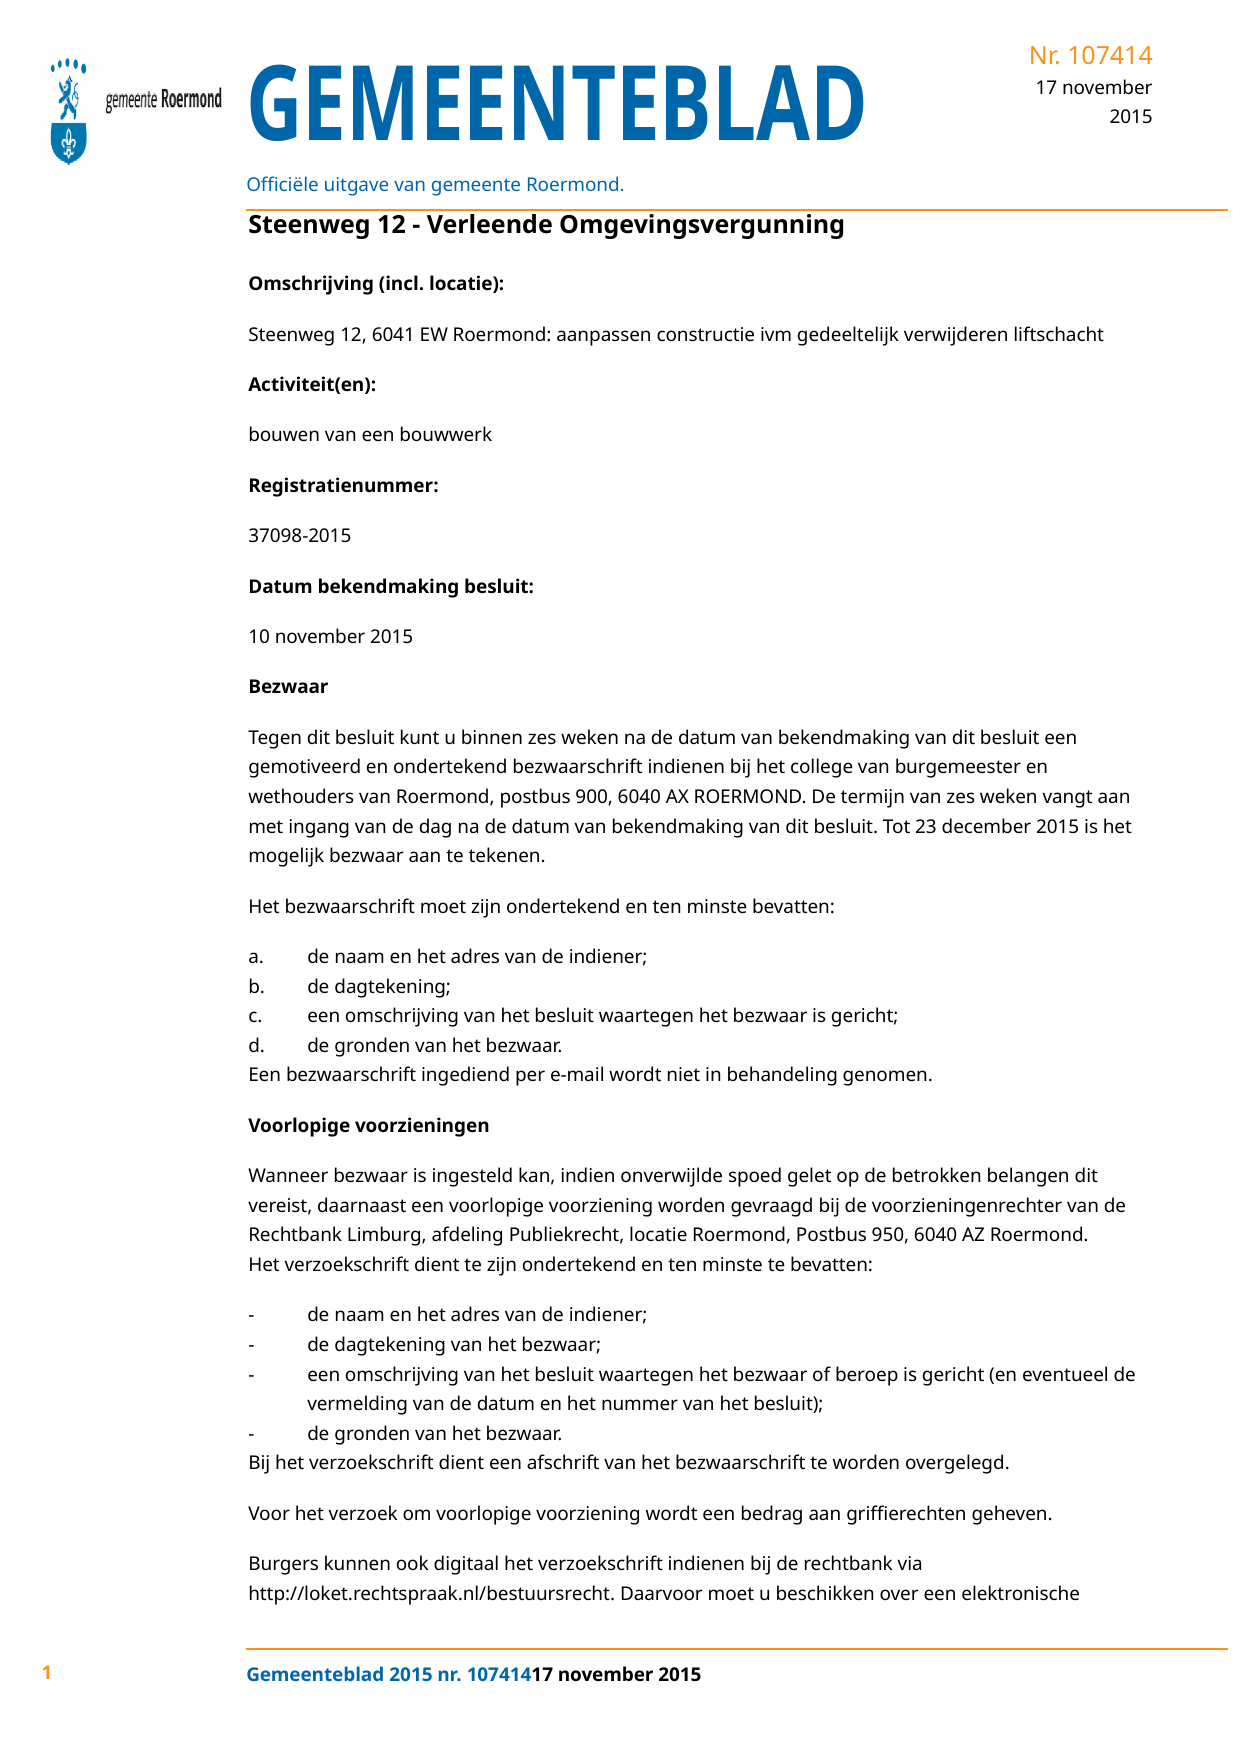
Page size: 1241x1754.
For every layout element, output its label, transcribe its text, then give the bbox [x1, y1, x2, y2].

list de naam en het adres van de indiener; [248, 943, 1152, 969]
list de gronden van het bezwaar. [248, 1032, 1152, 1058]
text 37098-2015 [248, 522, 1152, 548]
list de gronden van het bezwaar. [248, 1420, 1152, 1446]
list de naam en het adres van de indiener; [248, 1302, 1152, 1327]
list de dagtekening; [248, 973, 1152, 998]
text Bij het verzoekschrift dient een afschrift van het bezwaarschrift te worden overgelegd. [248, 1449, 1152, 1475]
list een omschrijving van het besluit waartegen het bezwaar is gericht; [248, 1002, 1152, 1028]
text Steenweg 12, 6041 EW Roermond: aanpassen constructie ivm gedeeltelijk verwijderen liftschacht [248, 321, 1152, 346]
text Voorlopige voorzieningen [248, 1112, 1152, 1138]
text Tegen dit besluit kunt u binnen zes weken na de datum van bekendmaking van dit besluit een gemotiveerd en ondertekend bezwaarschrift indienen bij het college van burgemeester en wethouders van Roermond, postbus 900, 6040 AX ROERMOND. De termijn van zes weken vangt aan met ingang van de dag na de datum van bekendmaking van dit besluit. Tot 23 december 2015 is het mogelijk bezwaar aan te tekenen. [248, 724, 1152, 868]
text Steenweg 12 - Verleende Omgevingsvergunning [248, 211, 1152, 241]
text Burgers kunnen ook digitaal het verzoekschrift indienen bij de rechtbank via http://loket.rechtspraak.nl/bestuursrecht. Daarvoor moet u beschikken over een elektronische [248, 1550, 1152, 1606]
text 10 november 2015 [248, 623, 1152, 649]
text Een bezwaarschrift ingediend per e-mail wordt niet in behandeling genomen. [248, 1062, 1152, 1087]
list een omschrijving van het besluit waartegen het bezwaar of beroep is gericht (en eventueel de vermelding van de datum en het nummer van het besluit); [248, 1361, 1152, 1416]
text Activiteit(en): [248, 371, 1152, 397]
text bouwen van een bouwwerk [248, 422, 1152, 447]
text Wanneer bezwaar is ingesteld kan, indien onverwijlde spoed gelet op de betrokken belangen dit vereist, daarnaast een voorlopige voorziening worden gevraagd bij de voorzieningenrechter van de Rechtbank Limburg, afdeling Publiekrecht, locatie Roermond, Postbus 950, 6040 AZ Roermond. Het verzoekschrift dient te zijn ondertekend en ten minste te bevatten: [248, 1162, 1152, 1277]
text Het bezwaarschrift moet zijn ondertekend en ten minste bevatten: [248, 893, 1152, 918]
text Voor het verzoek om voorlopige voorziening wordt een bedrag aan griffierechten geheven. [248, 1500, 1152, 1526]
text Omschrijving (incl. locatie): [248, 270, 1152, 296]
picture [41, 47, 231, 172]
list de dagtekening van het bezwaar; [248, 1331, 1152, 1357]
text Registratienummer: [248, 472, 1152, 498]
text Bezwaar [248, 674, 1152, 699]
text Datum bekendmaking besluit: [248, 573, 1152, 598]
